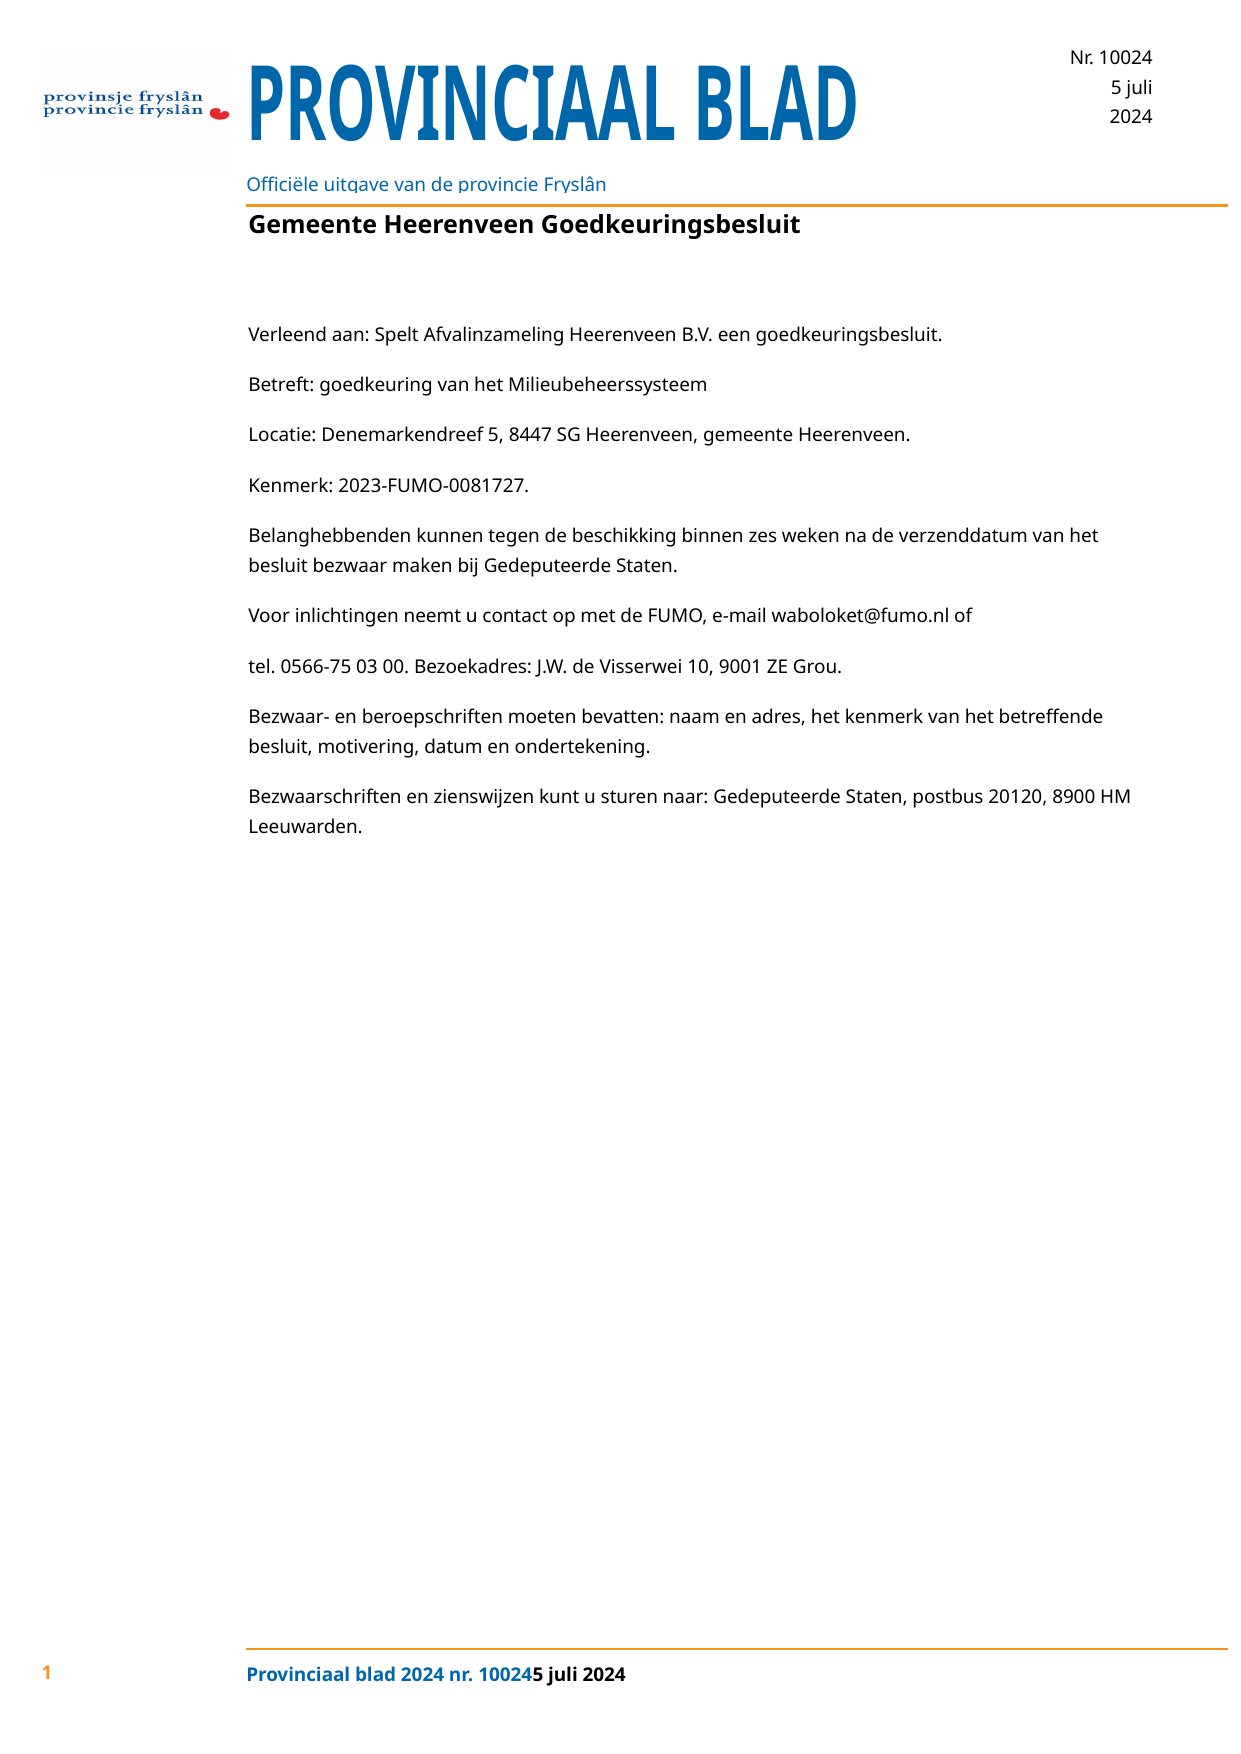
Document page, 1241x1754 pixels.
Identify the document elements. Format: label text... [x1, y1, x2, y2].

text Kenmerk: 2023-FUMO-0081727. [248, 472, 1152, 498]
text Bezwaarschriften en zienswijzen kunt u sturen naar: Gedeputeerde Staten, postbus 20120, 8900 HM Leeuwarden. [248, 783, 1152, 838]
text Verleend aan: Spelt Afvalinzameling Heerenveen B.V. een goedkeuringsbesluit. [248, 321, 1152, 346]
text Locatie: Denemarkendreef 5, 8447 SG Heerenveen, gemeente Heerenveen. [248, 422, 1152, 447]
text Voor inlichtingen neemt u contact op met de FUMO, e-mail waboloket@fumo.nl of [248, 602, 1152, 628]
text Belanghebbenden kunnen tegen de beschikking binnen zes weken na de verzenddatum van het besluit bezwaar maken bij Gedeputeerde Staten. [248, 522, 1152, 578]
picture [41, 47, 231, 172]
text Gemeente Heerenveen Goedkeuringsbesluit [248, 207, 1152, 241]
text Bezwaar- en beroepschriften moeten bevatten: naam en adres, het kenmerk van het betreffende besluit, motivering, datum en ondertekening. [248, 703, 1152, 758]
text Betreft: goedkeuring van het Milieubeheerssysteem [248, 371, 1152, 397]
text tel. 0566-75 03 00. Bezoekadres: J.W. de Visserwei 10, 9001 ZE Grou. [248, 653, 1152, 678]
